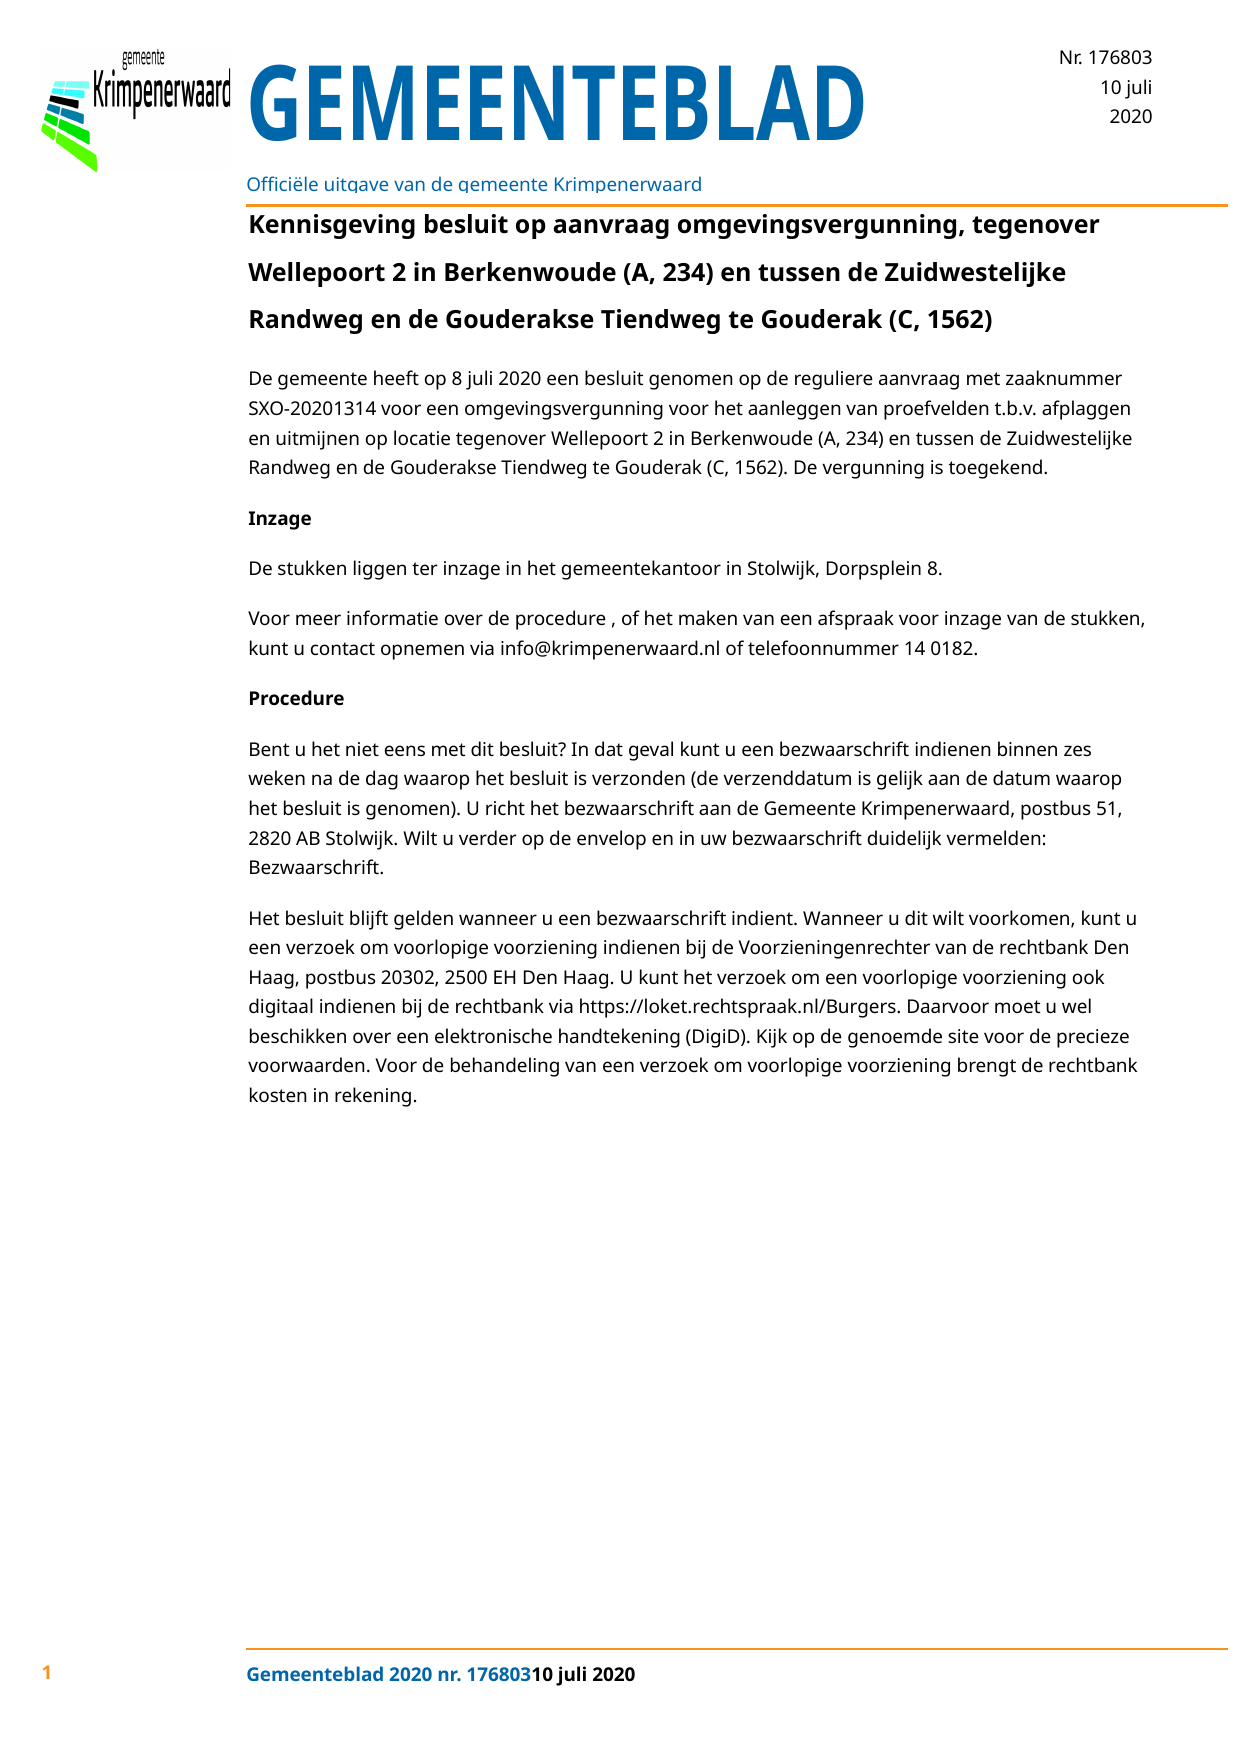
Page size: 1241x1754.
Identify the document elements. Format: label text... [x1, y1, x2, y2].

text Kennisgeving besluit op aanvraag omgevingsvergunning, tegenover Wellepoort 2 in Berkenwoude (A, 234) en tussen de Zuidwestelijke Randweg en de Gouderakse Tiendweg te Gouderak (C, 1562) [248, 207, 1152, 336]
text Bent u het niet eens met dit besluit? In dat geval kunt u een bezwaarschrift indienen binnen zes weken na de dag waarop het besluit is verzonden (de verzenddatum is gelijk aan de datum waarop het besluit is genomen). U richt het bezwaarschrift aan de Gemeente Krimpenerwaard, postbus 51, 2820 AB Stolwijk. Wilt u verder op de envelop en in uw bezwaarschrift duidelijk vermelden: Bezwaarschrift. [248, 736, 1152, 880]
text Inzage [248, 505, 1152, 530]
text Procedure [248, 686, 1152, 711]
text Het besluit blijft gelden wanneer u een bezwaarschrift indient. Wanneer u dit wilt voorkomen, kunt u een verzoek om voorlopige voorziening indienen bij de Voorzieningenrechter van de rechtbank Den Haag, postbus 20302, 2500 EH Den Haag. U kunt het verzoek om een voorlopige voorziening ook digitaal indienen bij de rechtbank via https://loket.rechtspraak.nl/Burgers. Daarvoor moet u wel beschikken over een elektronische handtekening (DigiD). Kijk op de genoemde site voor de precieze voorwaarden. Voor de behandeling van een verzoek om voorlopige voorziening brengt de rechtbank kosten in rekening. [248, 905, 1152, 1108]
text Voor meer informatie over de procedure , of het maken van een afspraak voor inzage van de stukken, kunt u contact opnemen via info@krimpenerwaard.nl of telefoonnummer 14 0182. [248, 606, 1152, 661]
picture [41, 47, 231, 172]
text De gemeente heeft op 8 juli 2020 een besluit genomen op de reguliere aanvraag met zaaknummer SXO-20201314 voor een omgevingsvergunning voor het aanleggen van proefvelden t.b.v. afplaggen en uitmijnen op locatie tegenover Wellepoort 2 in Berkenwoude (A, 234) en tussen de Zuidwestelijke Randweg en de Gouderakse Tiendweg te Gouderak (C, 1562). De vergunning is toegekend. [248, 366, 1152, 480]
text De stukken liggen ter inzage in het gemeentekantoor in Stolwijk, Dorpsplein 8. [248, 555, 1152, 581]
